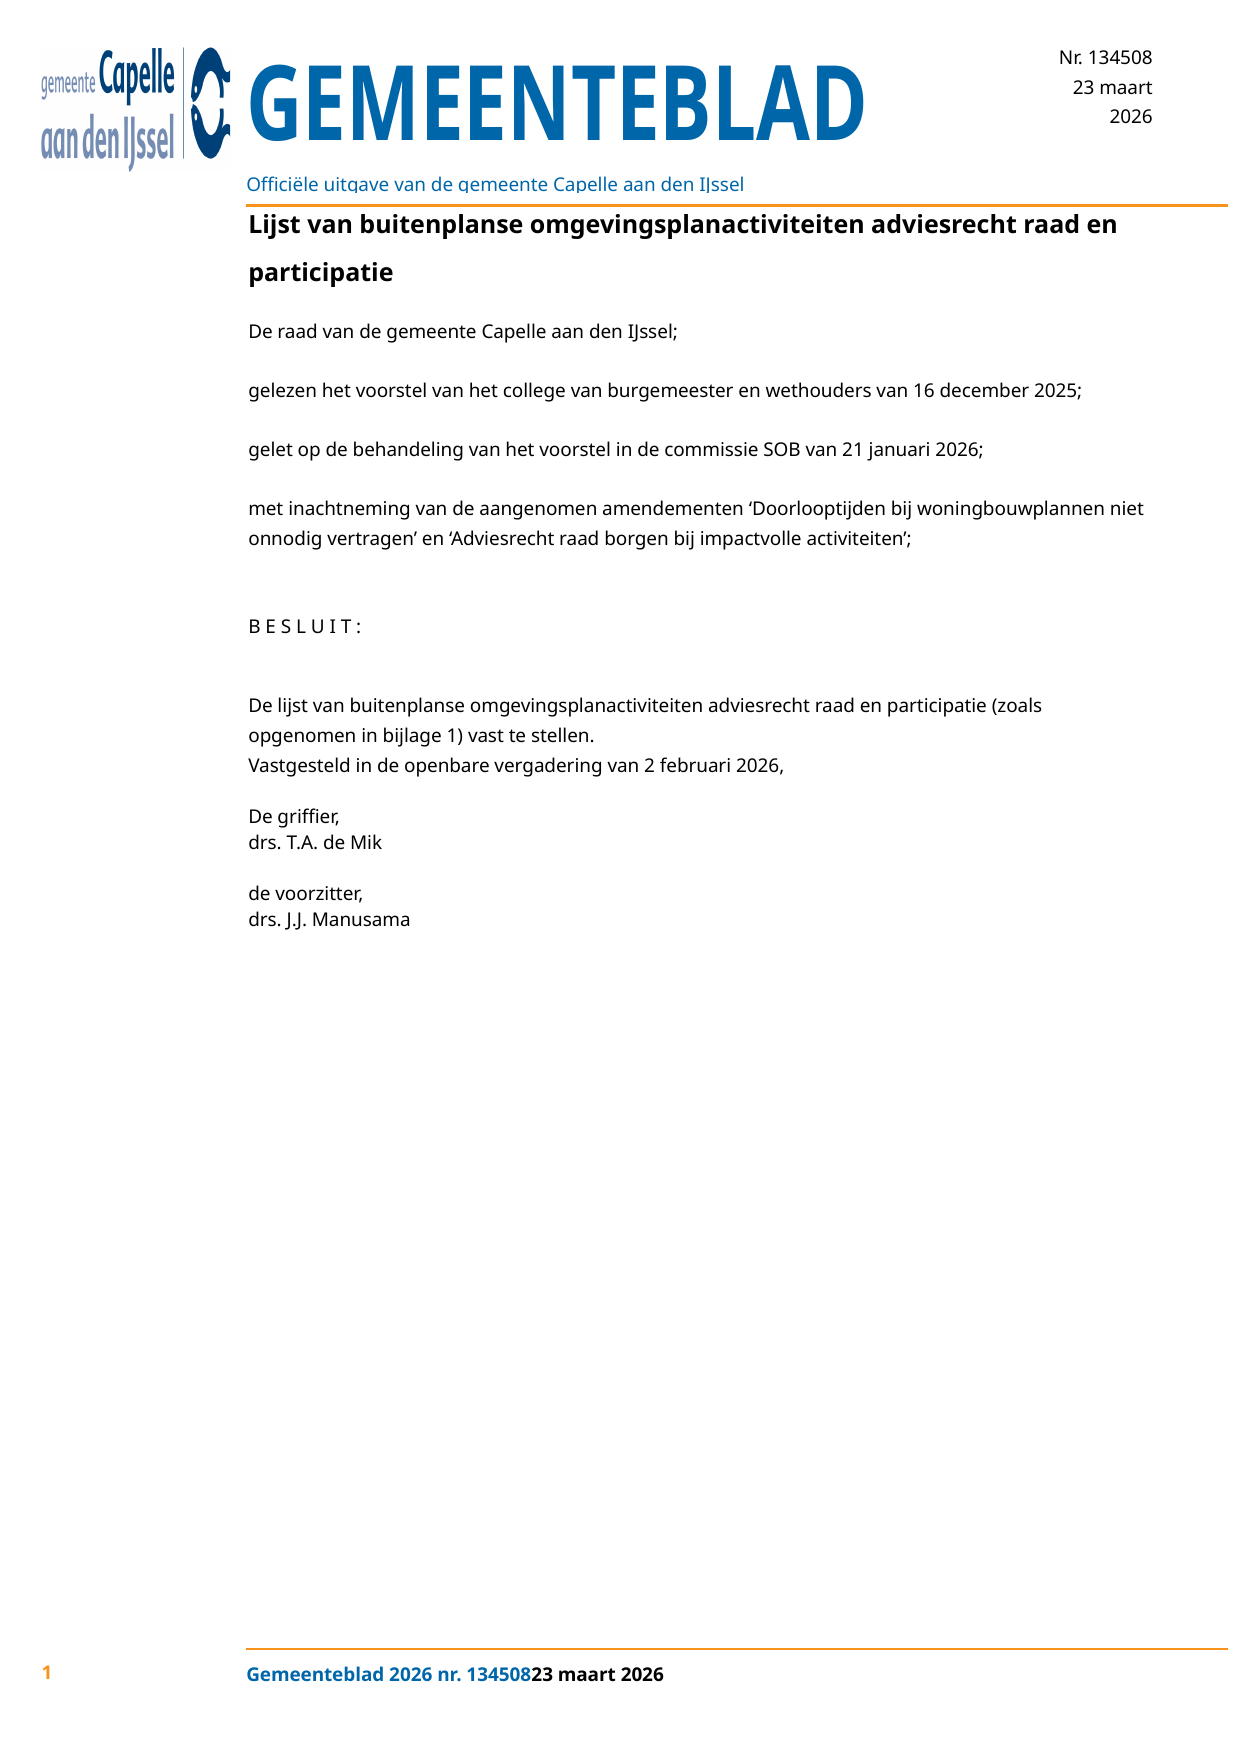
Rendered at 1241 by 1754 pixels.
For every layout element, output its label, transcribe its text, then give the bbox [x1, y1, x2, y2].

text gelet op de behandeling van het voorstel in de commissie SOB van 21 januari 2026; [248, 436, 1152, 462]
text drs. J.J. Manusama [248, 906, 1152, 932]
text met inachtneming van de aangenomen amendementen ‘Doorlooptijden bij woningbouwplannen niet onnodig vertragen’ en ‘Adviesrecht raad borgen bij impactvolle activiteiten’; [248, 495, 1152, 551]
text gelezen het voorstel van het college van burgemeester en wethouders van 16 december 2025; [248, 377, 1152, 403]
text Lijst van buitenplanse omgevingsplanactiviteiten adviesrecht raad en participatie [248, 207, 1152, 288]
text De raad van de gemeente Capelle aan den IJssel; [248, 318, 1152, 344]
text de voorzitter, [248, 880, 1152, 906]
picture [41, 47, 231, 172]
text Vastgesteld in de openbare vergadering van 2 februari 2026, [248, 752, 1152, 777]
text De griffier, [248, 803, 1152, 829]
text De lijst van buitenplanse omgevingsplanactiviteiten adviesrecht raad en participatie (zoals opgenomen in bijlage 1) vast te stellen. [248, 693, 1152, 748]
text drs. T.A. de Mik [248, 829, 1152, 855]
text B E S L U I T : [248, 614, 1152, 639]
